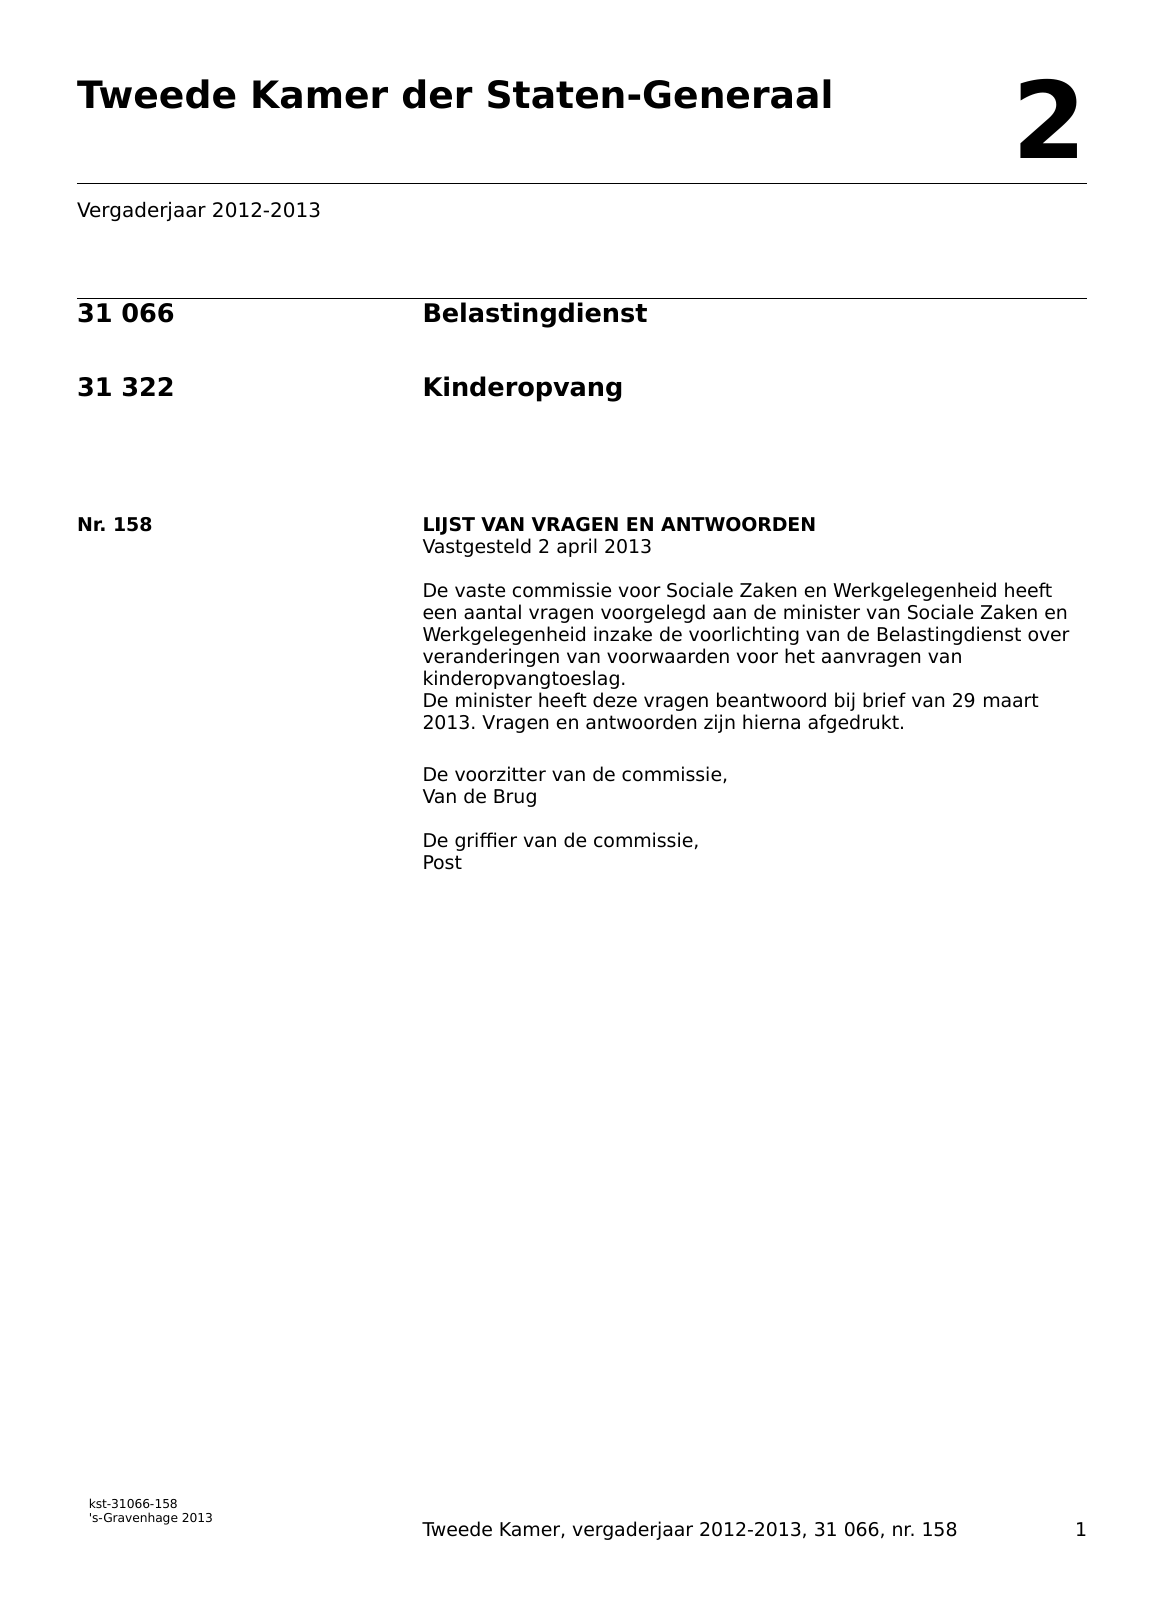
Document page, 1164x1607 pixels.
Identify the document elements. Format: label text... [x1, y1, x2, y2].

table_header 2 [886, 59, 1087, 183]
subtitle 31 322 Kinderopvang [77, 373, 1087, 403]
table_cell Vergaderjaar 2012-2013 [77, 184, 1087, 298]
text De voorzitter van de commissie, Van de Brug [422, 764, 1087, 808]
text De minister heeft deze vragen beantwoord bij brief van 29 maart 2013. Vragen en antwoorden zijn hierna afgedrukt. [422, 690, 1087, 734]
text 's-Gravenhage 2013 [88, 1511, 323, 1525]
text kst-31066-158 [88, 1497, 323, 1511]
text De griffier van de commissie, Post [422, 830, 1087, 874]
table_header Tweede Kamer der Staten-Generaal [77, 59, 886, 183]
subtitle Nr. 158 LIJST VAN VRAGEN EN ANTWOORDEN [77, 514, 1087, 536]
text De vaste commissie voor Sociale Zaken en Werkgelegenheid heeft een aantal vragen voorgelegd aan de minister van Sociale Zaken en Werkgelegenheid inzake de voorlichting van de Belastingdienst over veranderingen van voorwaarden voor het aanvragen van kinderopvangtoeslag. [422, 580, 1087, 690]
subtitle 31 066 Belastingdienst [77, 299, 1087, 329]
text Vastgesteld 2 april 2013 [422, 536, 1087, 558]
